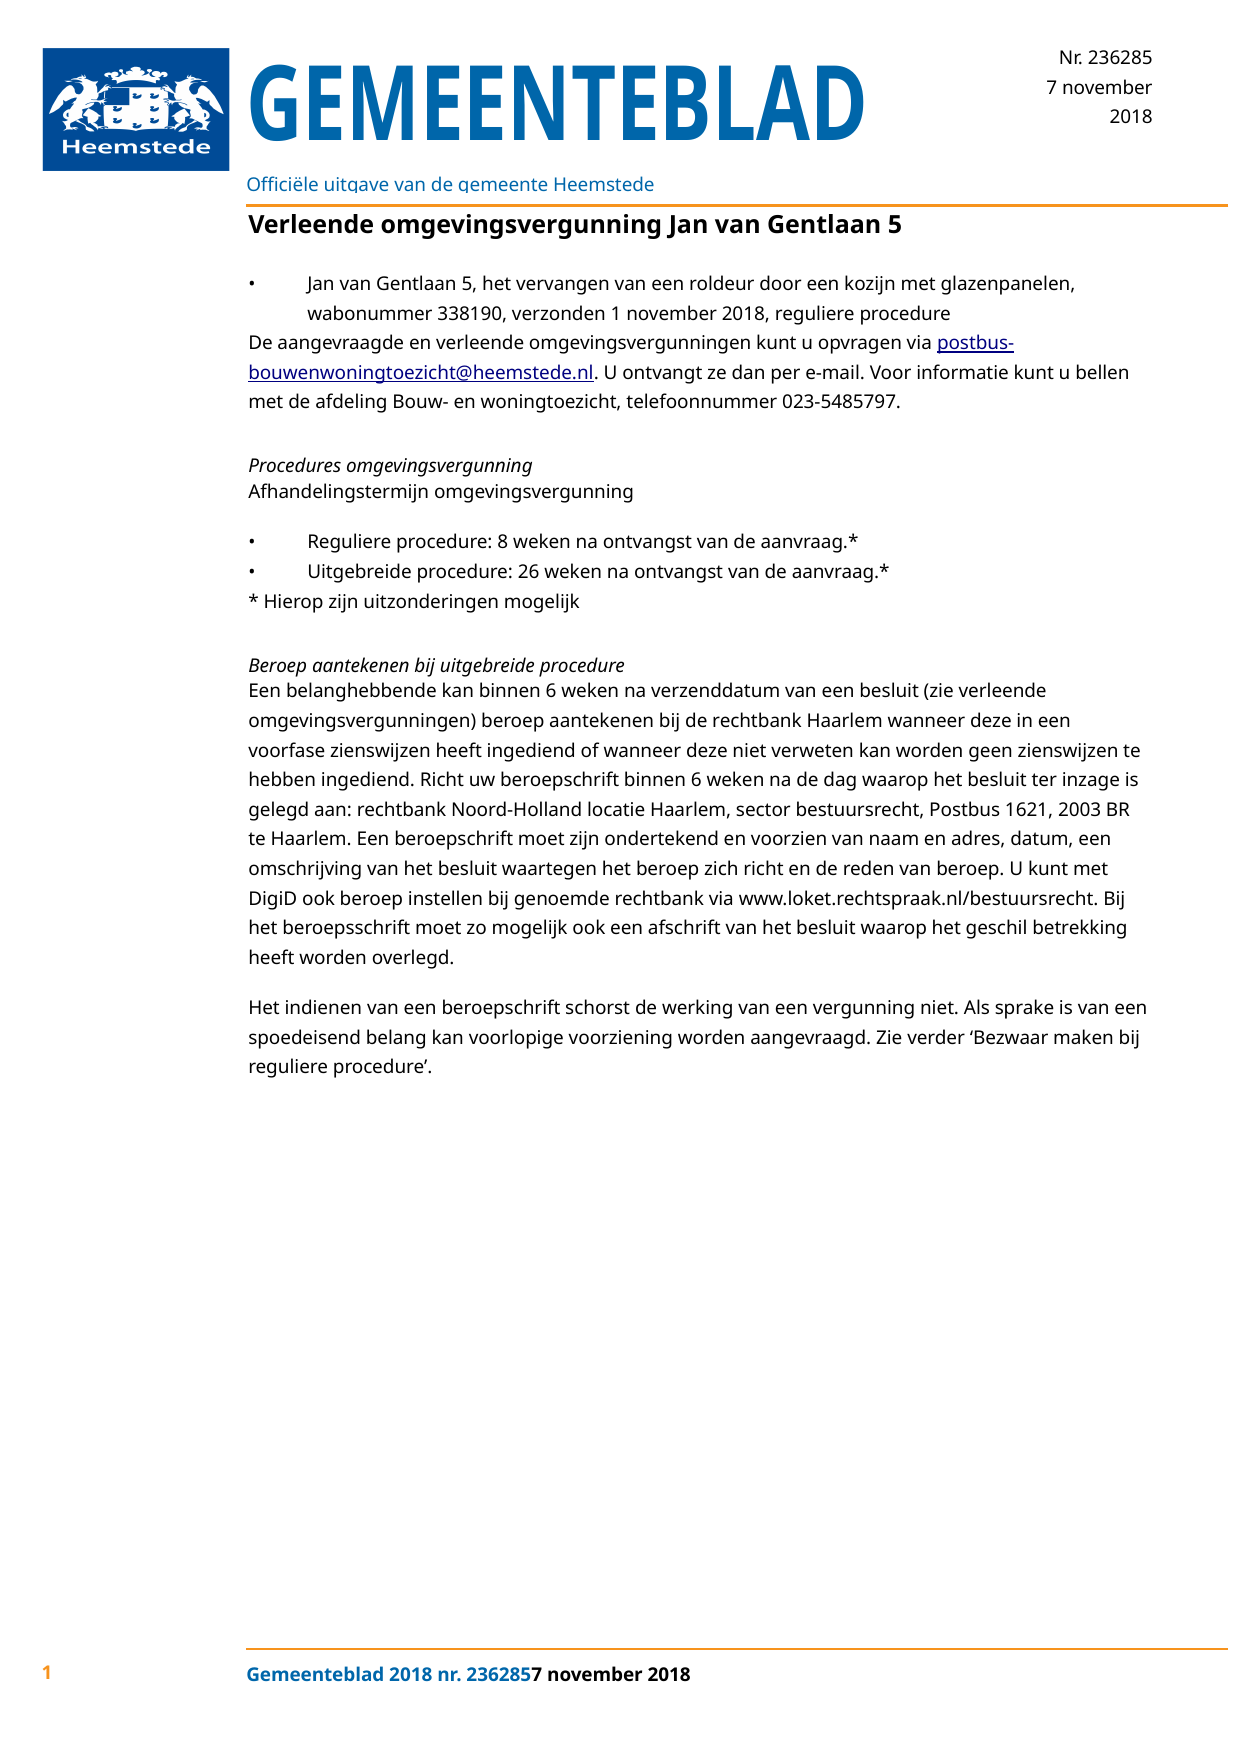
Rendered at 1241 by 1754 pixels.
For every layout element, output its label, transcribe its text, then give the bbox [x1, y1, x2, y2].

text * Hierop zijn uitzonderingen mogelijk [248, 588, 1152, 614]
text Verleende omgevingsvergunning Jan van Gentlaan 5 [248, 207, 1152, 241]
text De aangevraagde en verleende omgevingsvergunningen kunt u opvragen via postbus-bouwenwoningtoezicht@heemstede.nl. U ontvangt ze dan per e-mail. Voor informatie kunt u bellen met de afdeling Bouw- en woningtoezicht, telefoonnummer 023-5485797. [248, 329, 1152, 414]
text Afhandelingstermijn omgevingsvergunning [248, 478, 1152, 504]
text Het indienen van een beroepschrift schorst de werking van een vergunning niet. Als sprake is van een spoedeisend belang kan voorlopige voorziening worden aangevraagd. Zie verder ‘Bezwaar maken bij reguliere procedure’. [248, 994, 1152, 1079]
list Jan van Gentlaan 5, het vervangen van een roldeur door een kozijn met glazenpanelen, wabonummer 338190, verzonden 1 november 2018, reguliere procedure [248, 270, 1152, 326]
text Procedures omgevingsvergunning [248, 453, 1152, 478]
text Beroep aantekenen bij uitgebreide procedure [248, 652, 1152, 678]
list Uitgebreide procedure: 26 weken na ontvangst van de aanvraag.* [248, 558, 1152, 584]
text Een belanghebbende kan binnen 6 weken na verzenddatum van een besluit (zie verleende omgevingsvergunningen) beroep aantekenen bij de rechtbank Haarlem wanneer deze in een voorfase zienswijzen heeft ingediend of wanneer deze niet verweten kan worden geen zienswijzen te hebben ingediend. Richt uw beroepschrift binnen 6 weken na de dag waarop het besluit ter inzage is gelegd aan: rechtbank Noord-Holland locatie Haarlem, sector bestuursrecht, Postbus 1621, 2003 BR te Haarlem. Een beroepschrift moet zijn ondertekend en voorzien van naam en adres, datum, een omschrijving van het besluit waartegen het beroep zich richt en de reden van beroep. U kunt met DigiD ook beroep instellen bij genoemde rechtbank via www.loket.rechtspraak.nl/bestuursrecht. Bij het beroepsschrift moet zo mogelijk ook een afschrift van het besluit waarop het geschil betrekking heeft worden overlegd. [248, 678, 1152, 969]
list Reguliere procedure: 8 weken na ontvangst van de aanvraag.* [248, 529, 1152, 554]
picture [41, 47, 231, 172]
